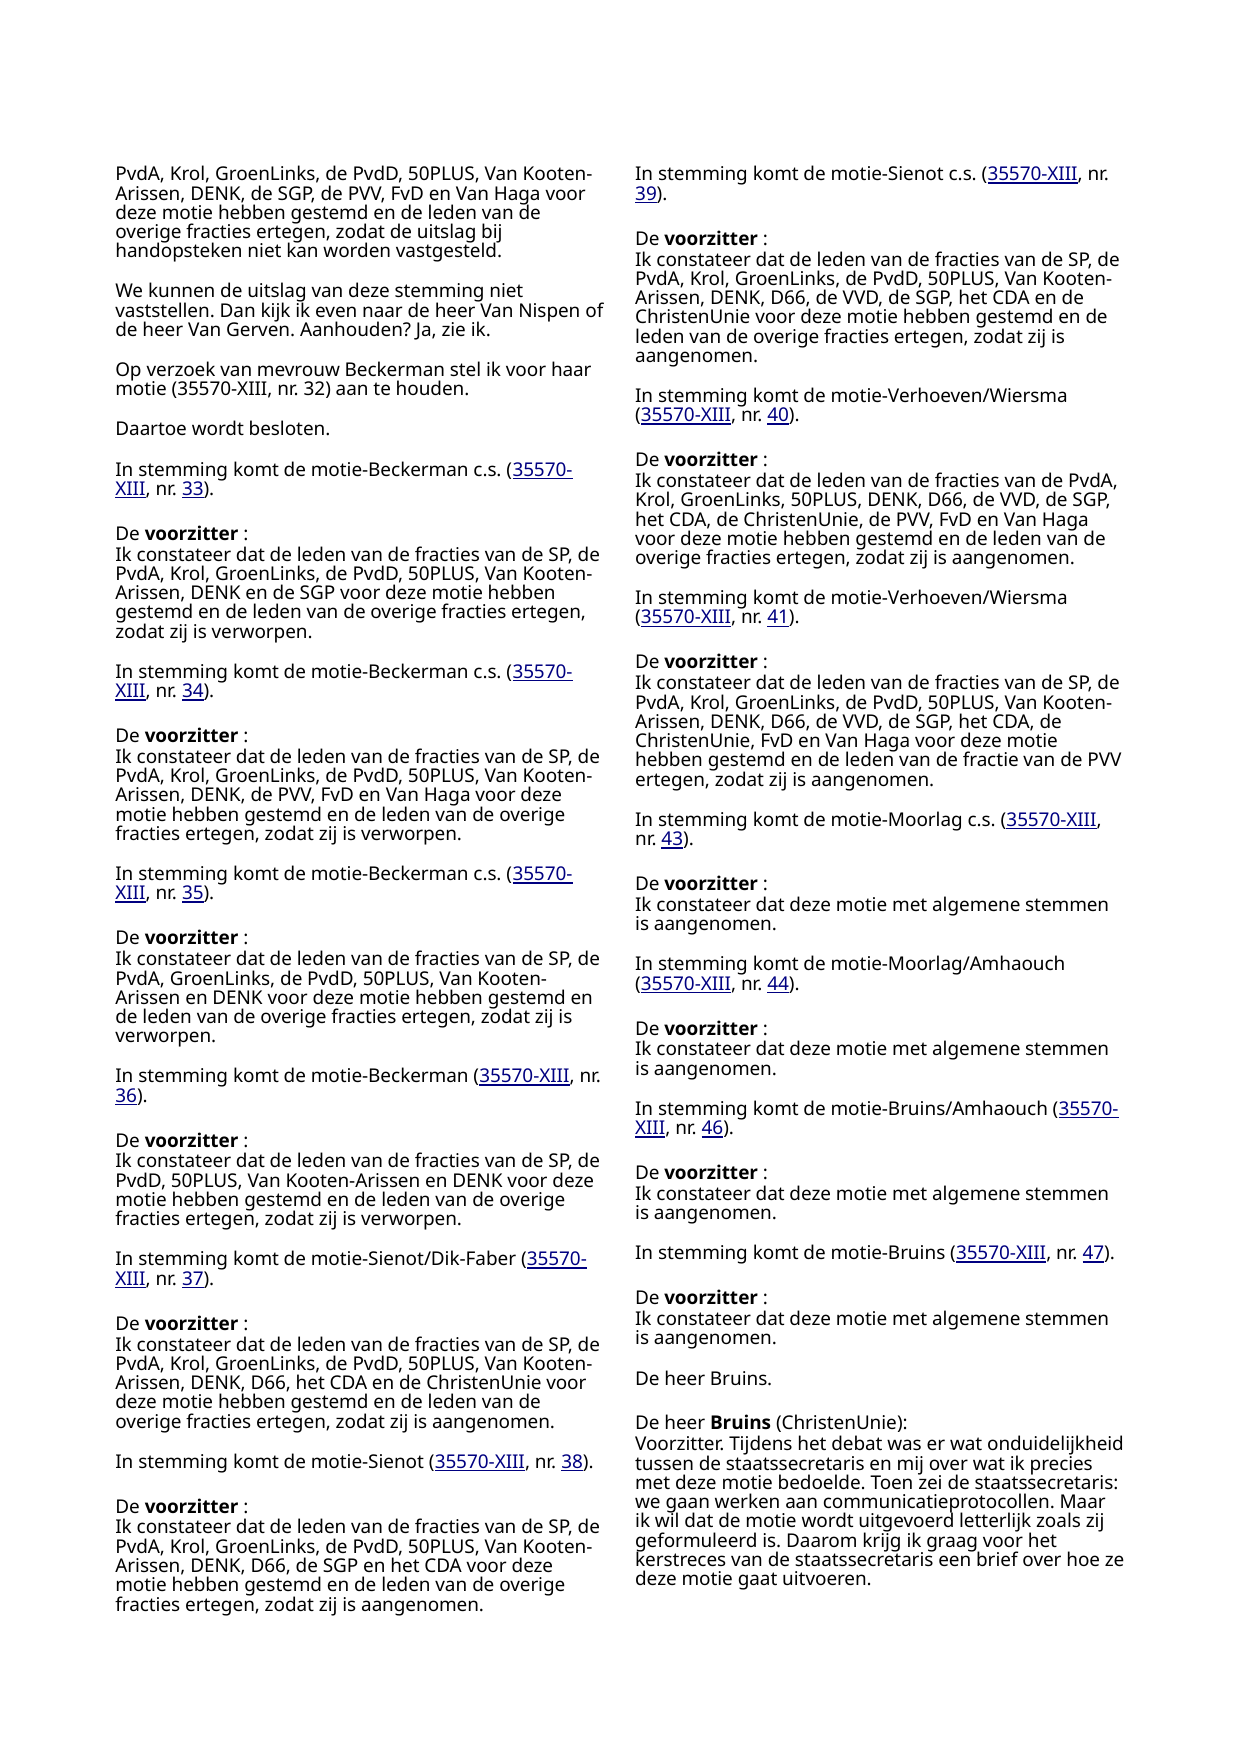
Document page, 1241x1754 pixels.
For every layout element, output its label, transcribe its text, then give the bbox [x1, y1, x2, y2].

text Daartoe wordt besloten. [115, 420, 605, 440]
text Ik constateer dat deze motie met algemene stemmen is aangenomen. [635, 896, 1125, 934]
text PvdA, Krol, GroenLinks, de PvdD, 50PLUS, Van Kooten-Arissen, DENK, de SGP, de PVV, FvD en Van Haga voor deze motie hebben gestemd en de leden van de overige fracties ertegen, zodat de uitslag bij handopsteken niet kan worden vastgesteld. [115, 165, 605, 262]
text Ik constateer dat de leden van de fracties van de SP, de PvdA, GroenLinks, de PvdD, 50PLUS, Van Kooten-Arissen en DENK voor deze motie hebben gestemd en de leden van de overige fracties ertegen, zodat zij is verworpen. [115, 950, 605, 1047]
text De voorzitter : [115, 1310, 605, 1336]
text De voorzitter : [635, 225, 1125, 251]
text In stemming komt de motie-Moorlag c.s. (35570-XIII, nr. 43). [635, 811, 1125, 849]
text In stemming komt de motie-Verhoeven/Wiersma (35570-XIII, nr. 40). [635, 387, 1125, 426]
text De heer Bruins. [635, 1369, 1125, 1389]
text De voorzitter : [635, 446, 1125, 472]
text Ik constateer dat de leden van de fracties van de SP, de PvdD, 50PLUS, Van Kooten-Arissen en DENK voor deze motie hebben gestemd en de leden van de overige fracties ertegen, zodat zij is verworpen. [115, 1152, 605, 1229]
text In stemming komt de motie-Beckerman c.s. (35570-XIII, nr. 34). [115, 663, 605, 701]
text Op verzoek van mevrouw Beckerman stel ik voor haar motie (35570-XIII, nr. 32) aan te houden. [115, 361, 605, 400]
text Ik constateer dat de leden van de fracties van de SP, de PvdA, Krol, GroenLinks, de PvdD, 50PLUS, Van Kooten-Arissen, DENK, D66, de VVD, de SGP, het CDA, de ChristenUnie, FvD en Van Haga voor deze motie hebben gestemd en de leden van de fractie van de PVV ertegen, zodat zij is aangenomen. [635, 674, 1125, 790]
text In stemming komt de motie-Beckerman c.s. (35570-XIII, nr. 35). [115, 865, 605, 904]
text In stemming komt de motie-Bruins (35570-XIII, nr. 47). [635, 1244, 1125, 1263]
text In stemming komt de motie-Beckerman c.s. (35570-XIII, nr. 33). [115, 461, 605, 499]
text Ik constateer dat de leden van de fracties van de PvdA, Krol, GroenLinks, 50PLUS, DENK, D66, de VVD, de SGP, het CDA, de ChristenUnie, de PVV, FvD en Van Haga voor deze motie hebben gestemd en de leden van de overige fracties ertegen, zodat zij is aangenomen. [635, 472, 1125, 568]
text In stemming komt de motie-Beckerman (35570-XIII, nr. 36). [115, 1067, 605, 1106]
text Ik constateer dat de leden van de fracties van de SP, de PvdA, Krol, GroenLinks, de PvdD, 50PLUS, Van Kooten-Arissen, DENK en de SGP voor deze motie hebben gestemd en de leden van de overige fracties ertegen, zodat zij is verworpen. [115, 546, 605, 642]
text In stemming komt de motie-Verhoeven/Wiersma (35570-XIII, nr. 41). [635, 589, 1125, 628]
text Ik constateer dat de leden van de fracties van de SP, de PvdA, Krol, GroenLinks, de PvdD, 50PLUS, Van Kooten-Arissen, DENK, D66, de VVD, de SGP, het CDA en de ChristenUnie voor deze motie hebben gestemd en de leden van de overige fracties ertegen, zodat zij is aangenomen. [635, 251, 1125, 366]
text De voorzitter : [115, 924, 605, 950]
text In stemming komt de motie-Moorlag/Amhaouch (35570-XIII, nr. 44). [635, 955, 1125, 994]
text De voorzitter : [635, 870, 1125, 896]
text Ik constateer dat deze motie met algemene stemmen is aangenomen. [635, 1040, 1125, 1079]
text In stemming komt de motie-Bruins/Amhaouch (35570-XIII, nr. 46). [635, 1100, 1125, 1138]
text In stemming komt de motie-Sienot/Dik-Faber (35570-XIII, nr. 37). [115, 1250, 605, 1289]
text De heer Bruins (ChristenUnie): [635, 1409, 1125, 1435]
text De voorzitter : [635, 649, 1125, 674]
text De voorzitter : [115, 520, 605, 546]
text Ik constateer dat de leden van de fracties van de SP, de PvdA, Krol, GroenLinks, de PvdD, 50PLUS, Van Kooten-Arissen, DENK, D66, het CDA en de ChristenUnie voor deze motie hebben gestemd en de leden van de overige fracties ertegen, zodat zij is aangenomen. [115, 1336, 605, 1432]
text We kunnen de uitslag van deze stemming niet vaststellen. Dan kijk ik even naar de heer Van Nispen of de heer Van Gerven. Aanhouden? Ja, zie ik. [115, 282, 605, 340]
text De voorzitter : [115, 1127, 605, 1152]
text Ik constateer dat de leden van de fracties van de SP, de PvdA, Krol, GroenLinks, de PvdD, 50PLUS, Van Kooten-Arissen, DENK, de PVV, FvD en Van Haga voor deze motie hebben gestemd en de leden van de overige fracties ertegen, zodat zij is verworpen. [115, 748, 605, 844]
text In stemming komt de motie-Sienot c.s. (35570-XIII, nr. 39). [635, 165, 1125, 204]
text De voorzitter : [635, 1284, 1125, 1310]
text Ik constateer dat deze motie met algemene stemmen is aangenomen. [635, 1310, 1125, 1349]
text In stemming komt de motie-Sienot (35570-XIII, nr. 38). [115, 1453, 605, 1472]
text Ik constateer dat de leden van de fracties van de SP, de PvdA, Krol, GroenLinks, de PvdD, 50PLUS, Van Kooten-Arissen, DENK, D66, de SGP en het CDA voor deze motie hebben gestemd en de leden van de overige fracties ertegen, zodat zij is aangenomen. [115, 1518, 605, 1615]
text De voorzitter : [115, 1493, 605, 1518]
text De voorzitter : [115, 722, 605, 748]
text Ik constateer dat deze motie met algemene stemmen is aangenomen. [635, 1185, 1125, 1223]
text Voorzitter. Tijdens het debat was er wat onduidelijkheid tussen de staatssecretaris en mij over wat ik precies met deze motie bedoelde. Toen zei de staatssecretaris: we gaan werken aan communicatieprotocollen. Maar ik wil dat de motie wordt uitgevoerd letterlijk zoals zij geformuleerd is. Daarom krijg ik graag voor het kerstreces van de staatssecretaris een brief over hoe ze deze motie gaat uitvoeren. [635, 1435, 1125, 1589]
text De voorzitter : [635, 1015, 1125, 1040]
text De voorzitter : [635, 1159, 1125, 1185]
